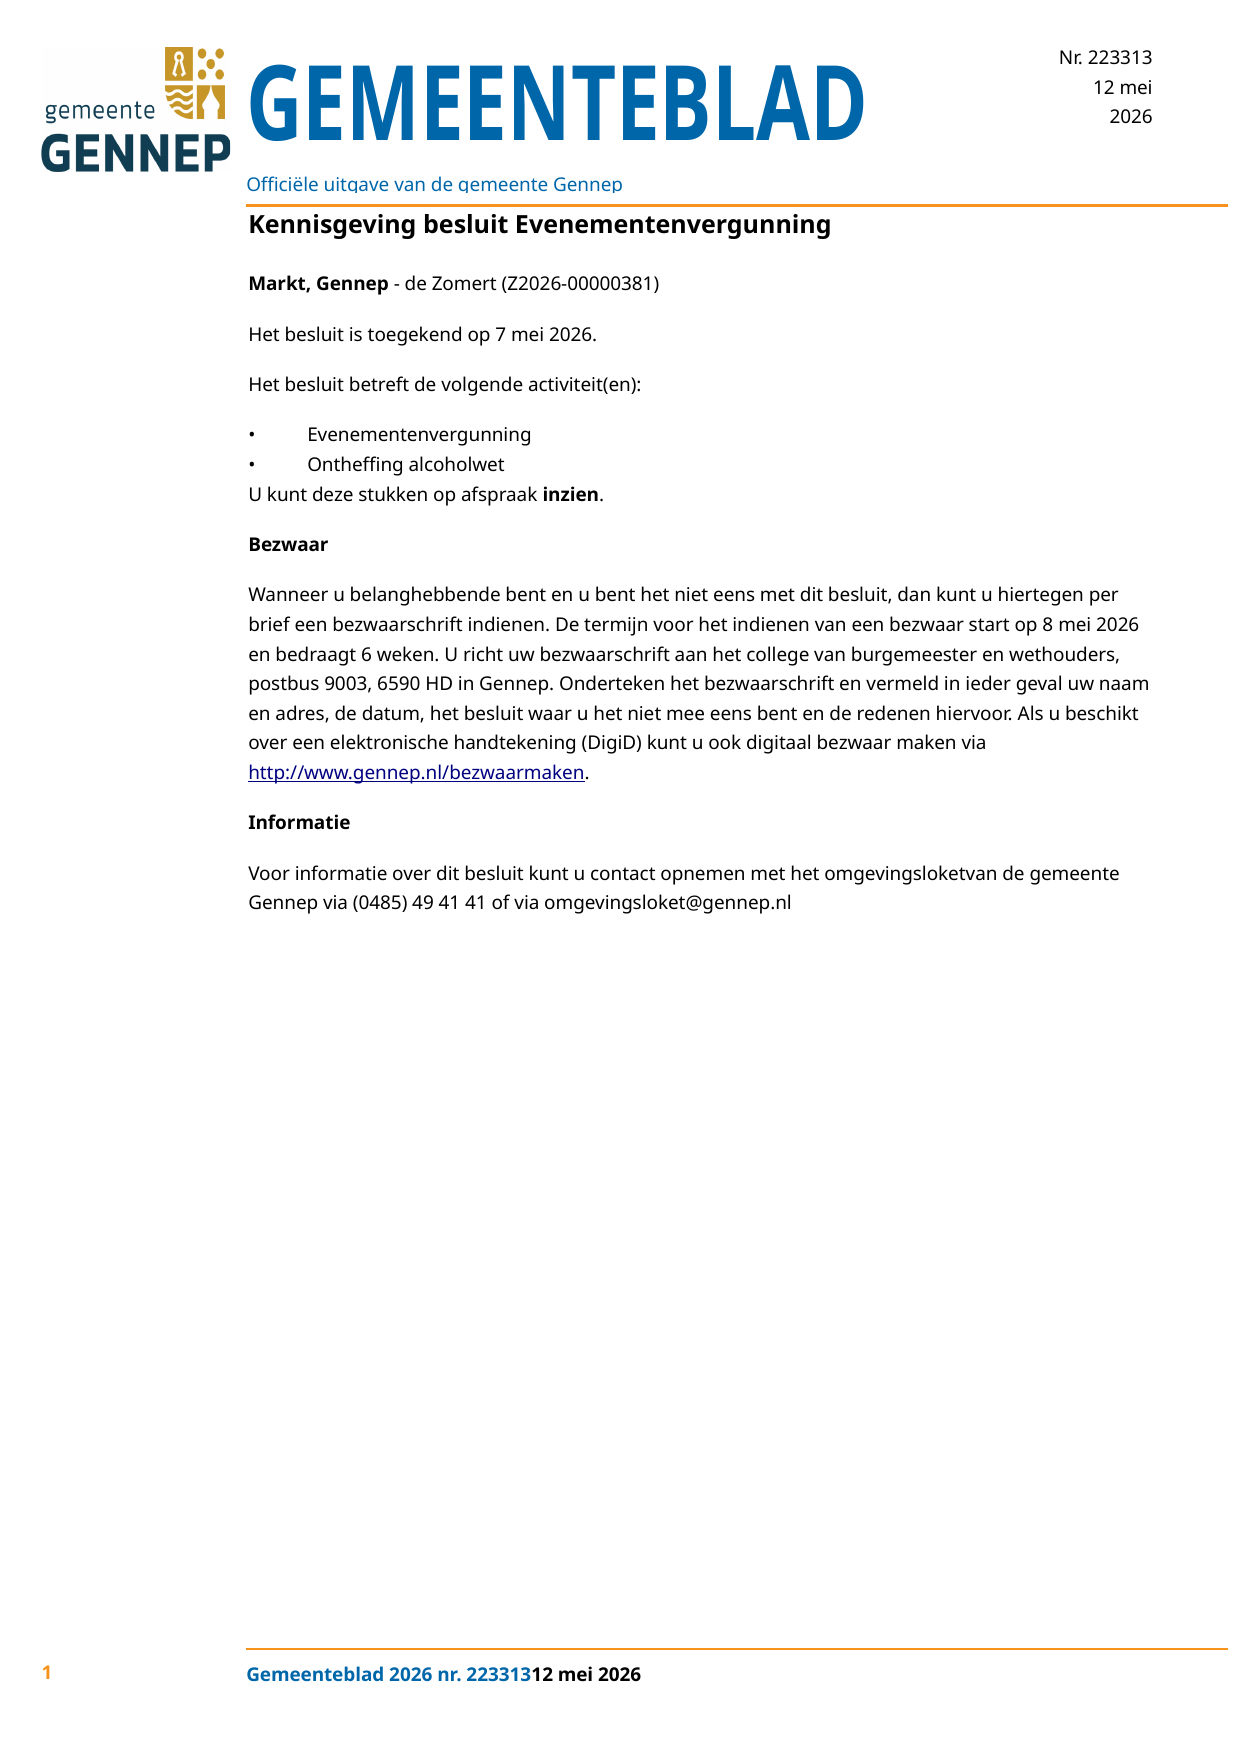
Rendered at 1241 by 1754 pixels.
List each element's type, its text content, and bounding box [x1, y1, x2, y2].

list Ontheffing alcoholwet [248, 451, 1152, 477]
text Het besluit betreft de volgende activiteit(en): [248, 371, 1152, 397]
text Voor informatie over dit besluit kunt u contact opnemen met het omgevingsloketvan de gemeente Gennep via (0485) 49 41 41 of via omgevingsloket@gennep.nl [248, 860, 1152, 915]
text Kennisgeving besluit Evenementenvergunning [248, 207, 1152, 241]
text Informatie [248, 809, 1152, 835]
text Bezwaar [248, 531, 1152, 557]
text Wanneer u belanghebbende bent en u bent het niet eens met dit besluit, dan kunt u hiertegen per brief een bezwaarschrift indienen. De termijn voor het indienen van een bezwaar start op 8 mei 2026 en bedraagt 6 weken. U richt uw bezwaarschrift aan het college van burgemeester en wethouders, postbus 9003, 6590 HD in Gennep. Onderteken het bezwaarschrift en vermeld in ieder geval uw naam en adres, de datum, het besluit waar u het niet mee eens bent en de redenen hiervoor. Als u beschikt over een elektronische handtekening (DigiD) kunt u ook digitaal bezwaar maken via http://www.gennep.nl/bezwaarmaken. [248, 582, 1152, 785]
text Het besluit is toegekend op 7 mei 2026. [248, 321, 1152, 346]
text Markt, Gennep - de Zomert (Z2026-00000381) [248, 270, 1152, 296]
list Evenementenvergunning [248, 422, 1152, 447]
picture [41, 47, 231, 172]
text U kunt deze stukken op afspraak inzien. [248, 481, 1152, 506]
